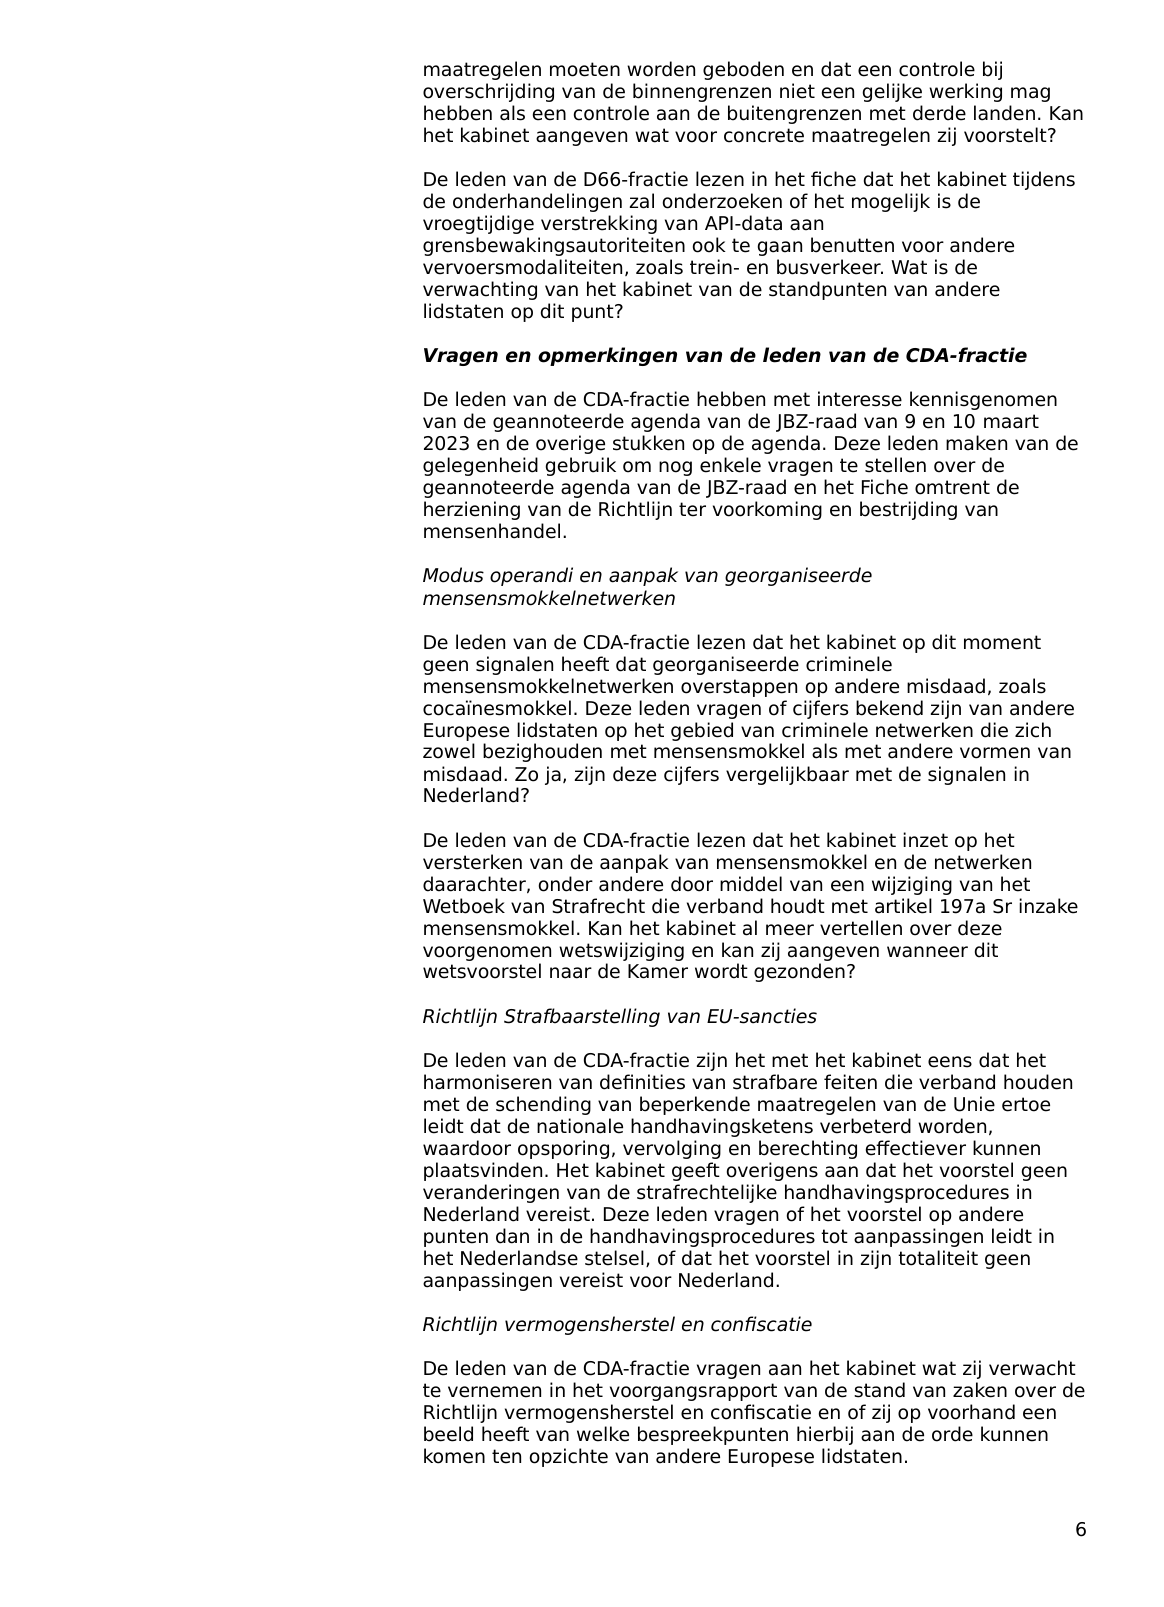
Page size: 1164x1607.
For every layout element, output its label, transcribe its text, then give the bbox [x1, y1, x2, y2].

text De leden van de CDA-fractie lezen dat het kabinet op dit moment geen signalen heeft dat georganiseerde criminele mensensmokkelnetwerken overstappen op andere misdaad, zoals cocaïnesmokkel. Deze leden vragen of cijfers bekend zijn van andere Europese lidstaten op het gebied van criminele netwerken die zich zowel bezighouden met mensensmokkel als met andere vormen van misdaad. Zo ja, zijn deze cijfers vergelijkbaar met de signalen in Nederland? [422, 632, 1087, 807]
text De leden van de CDA-fractie hebben met interesse kennisgenomen van de geannoteerde agenda van de JBZ-raad van 9 en 10 maart 2023 en de overige stukken op de agenda. Deze leden maken van de gelegenheid gebruik om nog enkele vragen te stellen over de geannoteerde agenda van de JBZ-raad en het Fiche omtrent de herziening van de Richtlijn ter voorkoming en bestrijding van mensenhandel. [422, 389, 1087, 543]
text De leden van de CDA-fractie zijn het met het kabinet eens dat het harmoniseren van definities van strafbare feiten die verband houden met de schending van beperkende maatregelen van de Unie ertoe leidt dat de nationale handhavingsketens verbeterd worden, waardoor opsporing, vervolging en berechting effectiever kunnen plaatsvinden. Het kabinet geeft overigens aan dat het voorstel geen veranderingen van de strafrechtelijke handhavingsprocedures in Nederland vereist. Deze leden vragen of het voorstel op andere punten dan in de handhavingsprocedures tot aanpassingen leidt in het Nederlandse stelsel, of dat het voorstel in zijn totaliteit geen aanpassingen vereist voor Nederland. [422, 1050, 1087, 1292]
text De leden van de D66-fractie lezen in het fiche dat het kabinet tijdens de onderhandelingen zal onderzoeken of het mogelijk is de vroegtijdige verstrekking van API-data aan grensbewakingsautoriteiten ook te gaan benutten voor andere vervoersmodaliteiten, zoals trein- en busverkeer. Wat is de verwachting van het kabinet van de standpunten van andere lidstaten op dit punt? [422, 169, 1087, 323]
subtitle Richtlijn vermogensherstel en confiscatie [422, 1314, 1087, 1336]
text maatregelen moeten worden geboden en dat een controle bij overschrijding van de binnengrenzen niet een gelijke werking mag hebben als een controle aan de buitengrenzen met derde landen. Kan het kabinet aangeven wat voor concrete maatregelen zij voorstelt? [422, 59, 1087, 147]
subtitle Richtlijn Strafbaarstelling van EU-sancties [422, 1006, 1087, 1028]
text De leden van de CDA-fractie vragen aan het kabinet wat zij verwacht te vernemen in het voorgangsrapport van de stand van zaken over de Richtlijn vermogensherstel en confiscatie en of zij op voorhand een beeld heeft van welke bespreekpunten hierbij aan de orde kunnen komen ten opzichte van andere Europese lidstaten. [422, 1358, 1087, 1468]
text De leden van de CDA-fractie lezen dat het kabinet inzet op het versterken van de aanpak van mensensmokkel en de netwerken daarachter, onder andere door middel van een wijziging van het Wetboek van Strafrecht die verband houdt met artikel 197a Sr inzake mensensmokkel. Kan het kabinet al meer vertellen over deze voorgenomen wetswijziging en kan zij aangeven wanneer dit wetsvoorstel naar de Kamer wordt gezonden? [422, 829, 1087, 983]
subtitle Vragen en opmerkingen van de leden van de CDA-fractie [422, 345, 1087, 367]
subtitle Modus operandi en aanpak van georganiseerde mensensmokkelnetwerken [422, 565, 1087, 609]
